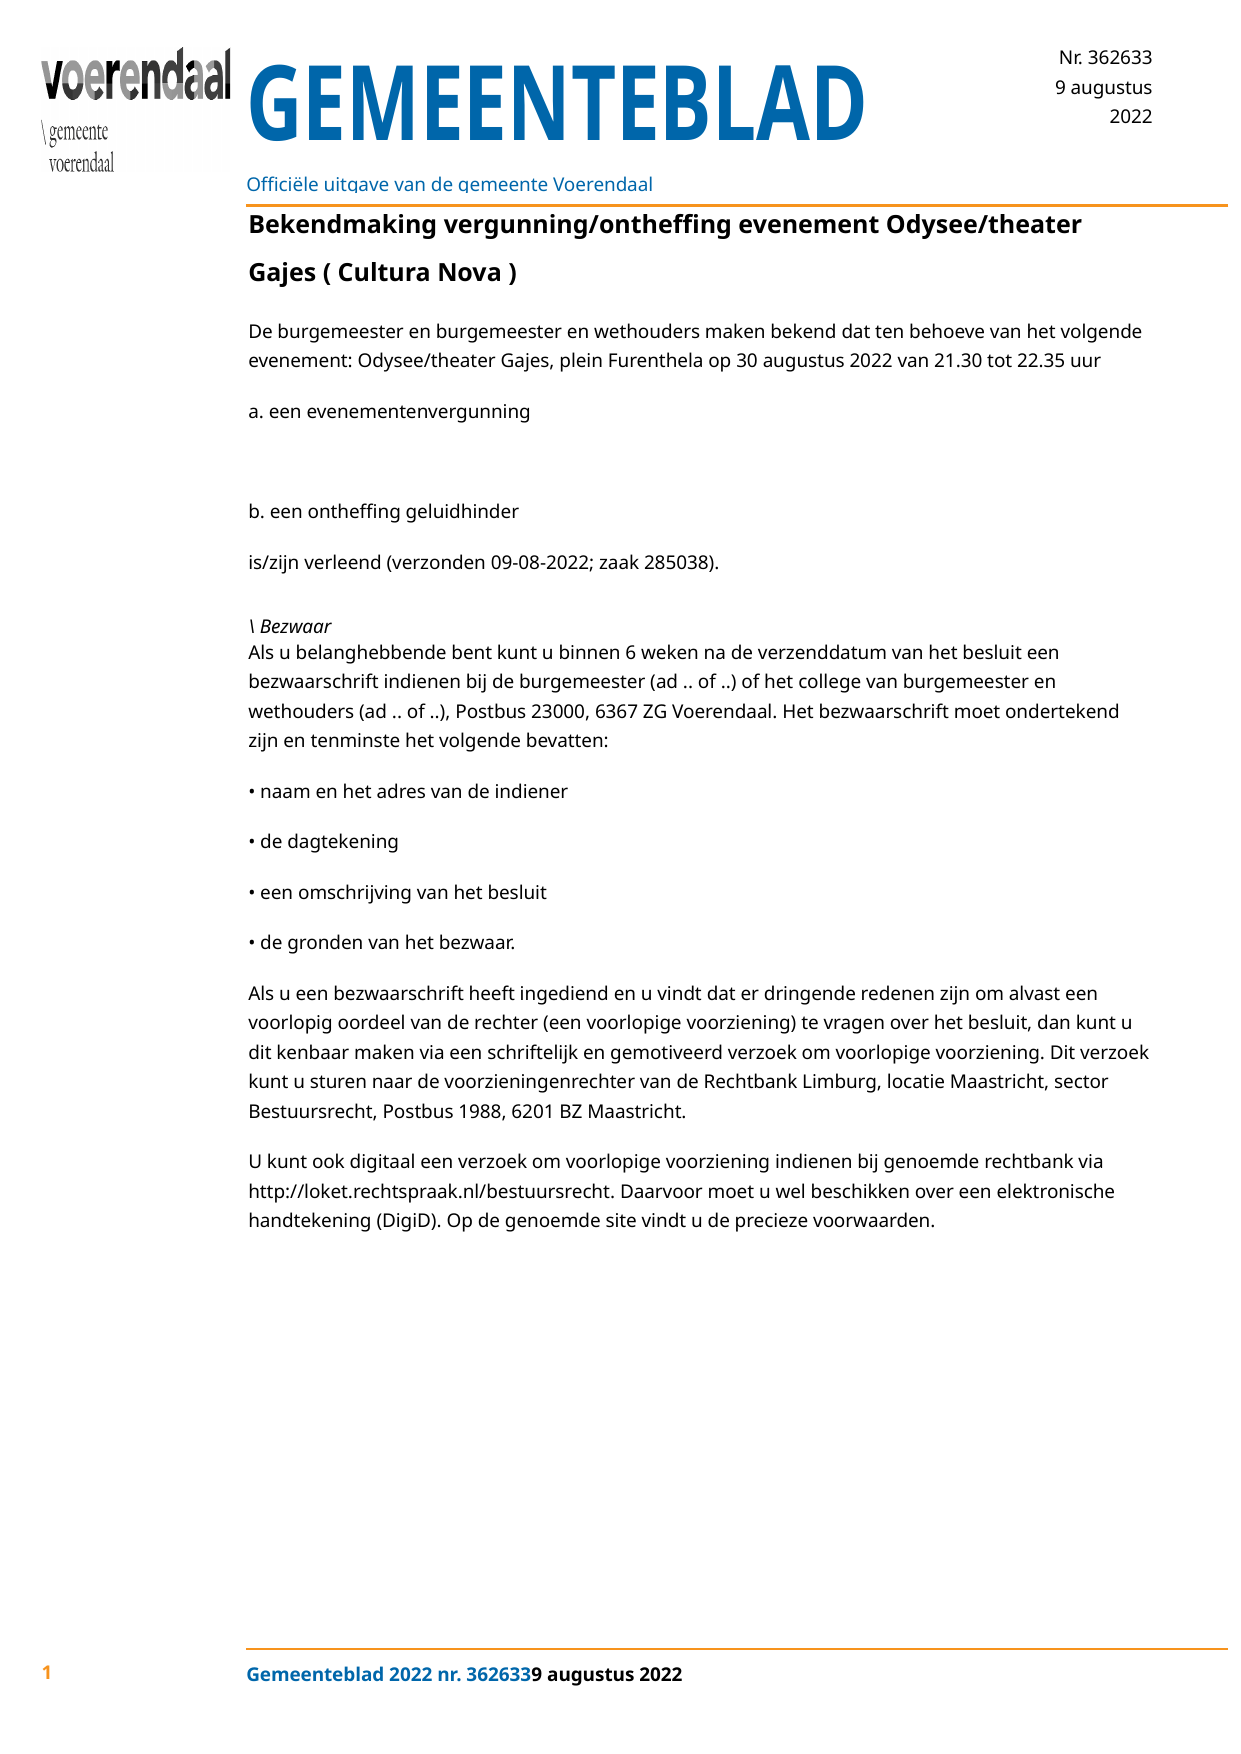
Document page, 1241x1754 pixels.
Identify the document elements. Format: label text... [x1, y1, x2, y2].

text a. een evenementenvergunning [248, 398, 1152, 424]
text Bekendmaking vergunning/ontheffing evenement Odysee/theater Gajes ( Cultura Nova ) [248, 207, 1152, 288]
text • naam en het adres van de indiener [248, 778, 1152, 804]
text • de gronden van het bezwaar. [248, 929, 1152, 955]
text • een omschrijving van het besluit [248, 879, 1152, 904]
text is/zijn verleend (verzonden 09-08-2022; zaak 285038). [248, 549, 1152, 575]
text • de dagtekening [248, 828, 1152, 854]
text Als u een bezwaarschrift heeft ingediend en u vindt dat er dringende redenen zijn om alvast een voorlopig oordeel van de rechter (een voorlopige voorziening) te vragen over het besluit, dan kunt u dit kenbaar maken via een schriftelijk en gemotiveerd verzoek om voorlopige voorziening. Dit verzoek kunt u sturen naar de voorzieningenrechter van de Rechtbank Limburg, locatie Maastricht, sector Bestuursrecht, Postbus 1988, 6201 BZ Maastricht. [248, 980, 1152, 1124]
picture [41, 47, 231, 172]
text b. een ontheffing geluidhinder [248, 499, 1152, 524]
text Als u belanghebbende bent kunt u binnen 6 weken na de verzenddatum van het besluit een bezwaarschrift indienen bij de burgemeester (ad .. of ..) of het college van burgemeester en wethouders (ad .. of ..), Postbus 23000, 6367 ZG Voerendaal. Het bezwaarschrift moet ondertekend zijn en tenminste het volgende bevatten: [248, 639, 1152, 753]
text De burgemeester en burgemeester en wethouders maken bekend dat ten behoeve van het volgende evenement: Odysee/theater Gajes, plein Furenthela op 30 augustus 2022 van 21.30 tot 22.35 uur [248, 318, 1152, 373]
text \ Bezwaar [248, 613, 1152, 639]
text U kunt ook digitaal een verzoek om voorlopige voorziening indienen bij genoemde rechtbank via http://loket.rechtspraak.nl/bestuursrecht. Daarvoor moet u wel beschikken over een elektronische handtekening (DigiD). Op de genoemde site vindt u de precieze voorwaarden. [248, 1148, 1152, 1233]
